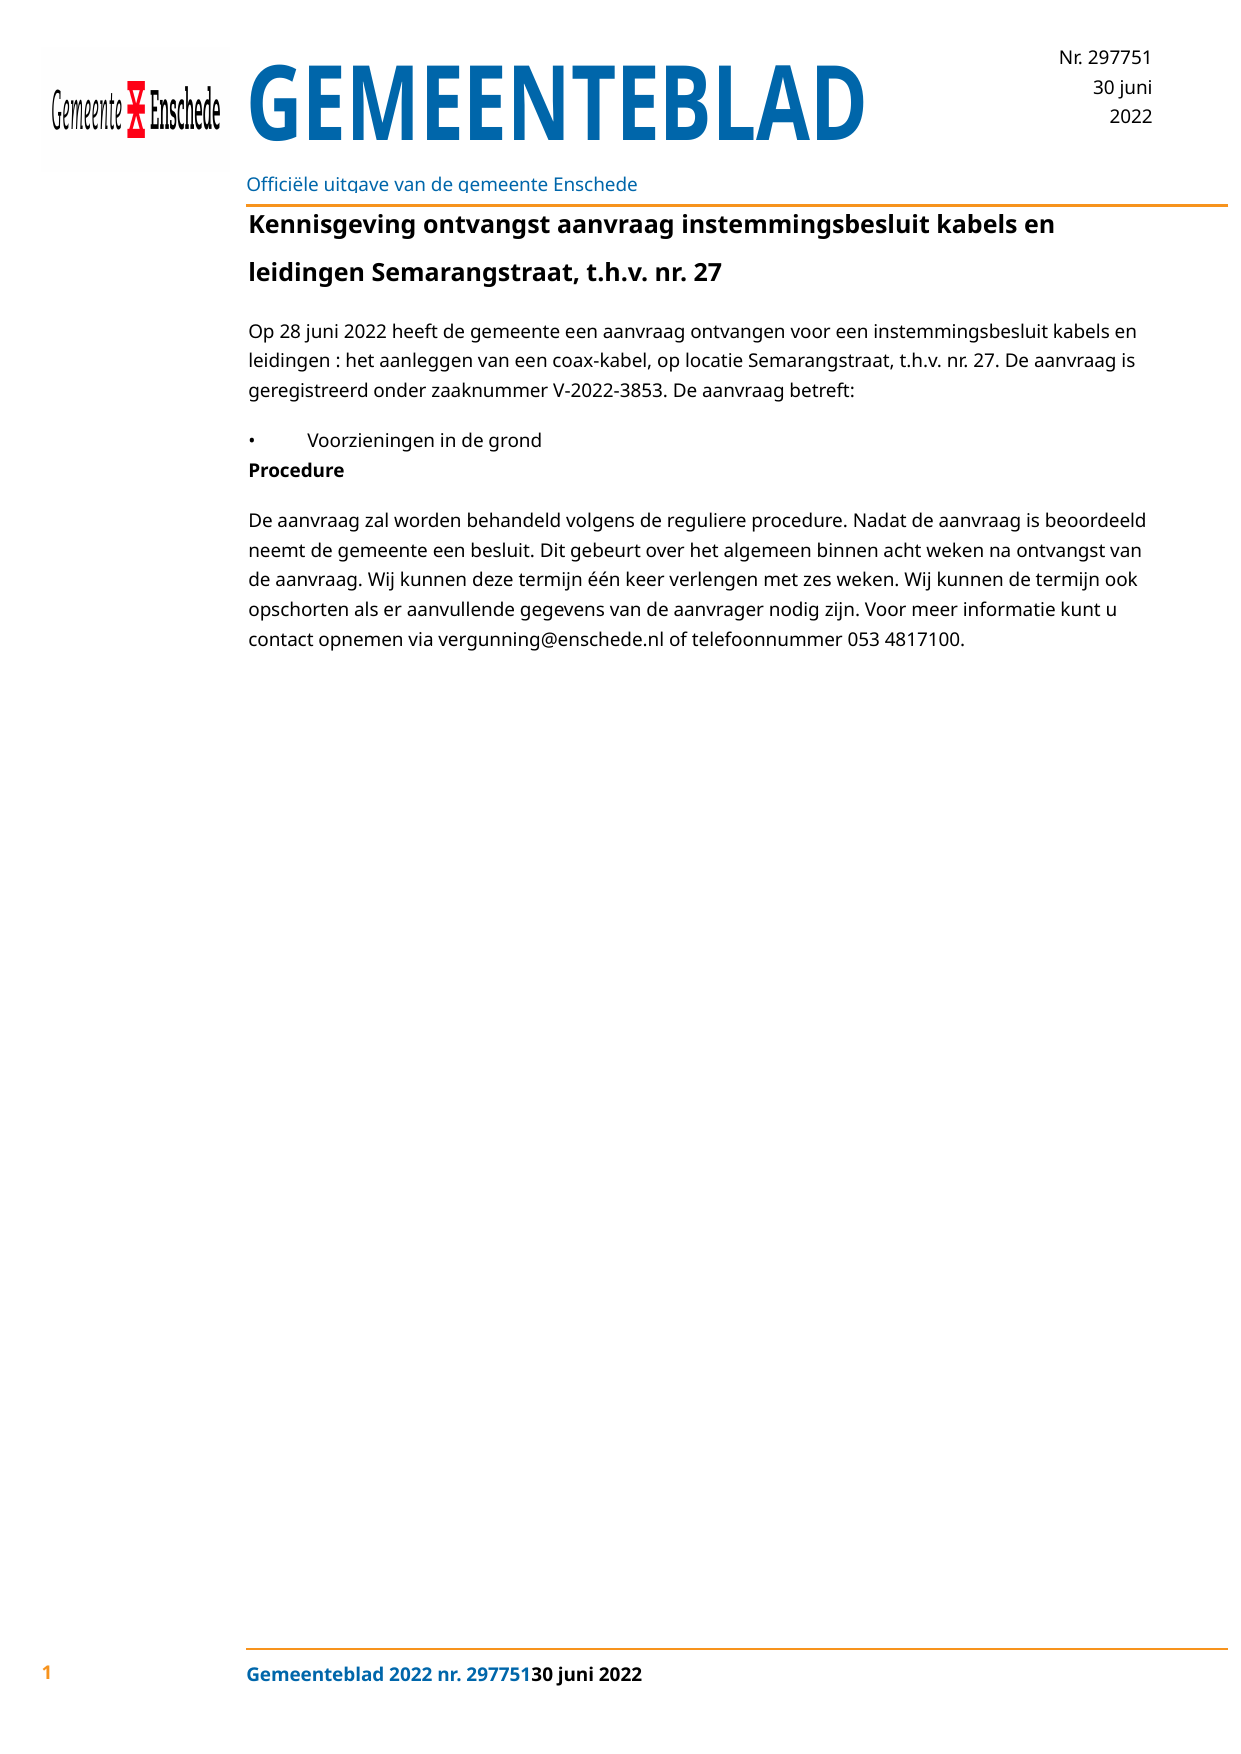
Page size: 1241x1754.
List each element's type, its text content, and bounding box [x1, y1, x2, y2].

text Procedure [248, 457, 1152, 483]
picture [41, 47, 231, 172]
text Kennisgeving ontvangst aanvraag instemmingsbesluit kabels en leidingen Semarangstraat, t.h.v. nr. 27 [248, 207, 1152, 288]
list Voorzieningen in de grond [248, 427, 1152, 453]
text Op 28 juni 2022 heeft de gemeente een aanvraag ontvangen voor een instemmingsbesluit kabels en leidingen : het aanleggen van een coax-kabel, op locatie Semarangstraat, t.h.v. nr. 27. De aanvraag is geregistreerd onder zaaknummer V-2022-3853. De aanvraag betreft: [248, 318, 1152, 403]
text De aanvraag zal worden behandeld volgens de reguliere procedure. Nadat de aanvraag is beoordeeld neemt de gemeente een besluit. Dit gebeurt over het algemeen binnen acht weken na ontvangst van de aanvraag. Wij kunnen deze termijn één keer verlengen met zes weken. Wij kunnen de termijn ook opschorten als er aanvullende gegevens van de aanvrager nodig zijn. Voor meer informatie kunt u contact opnemen via vergunning@enschede.nl of telefoonnummer 053 4817100. [248, 507, 1152, 652]
